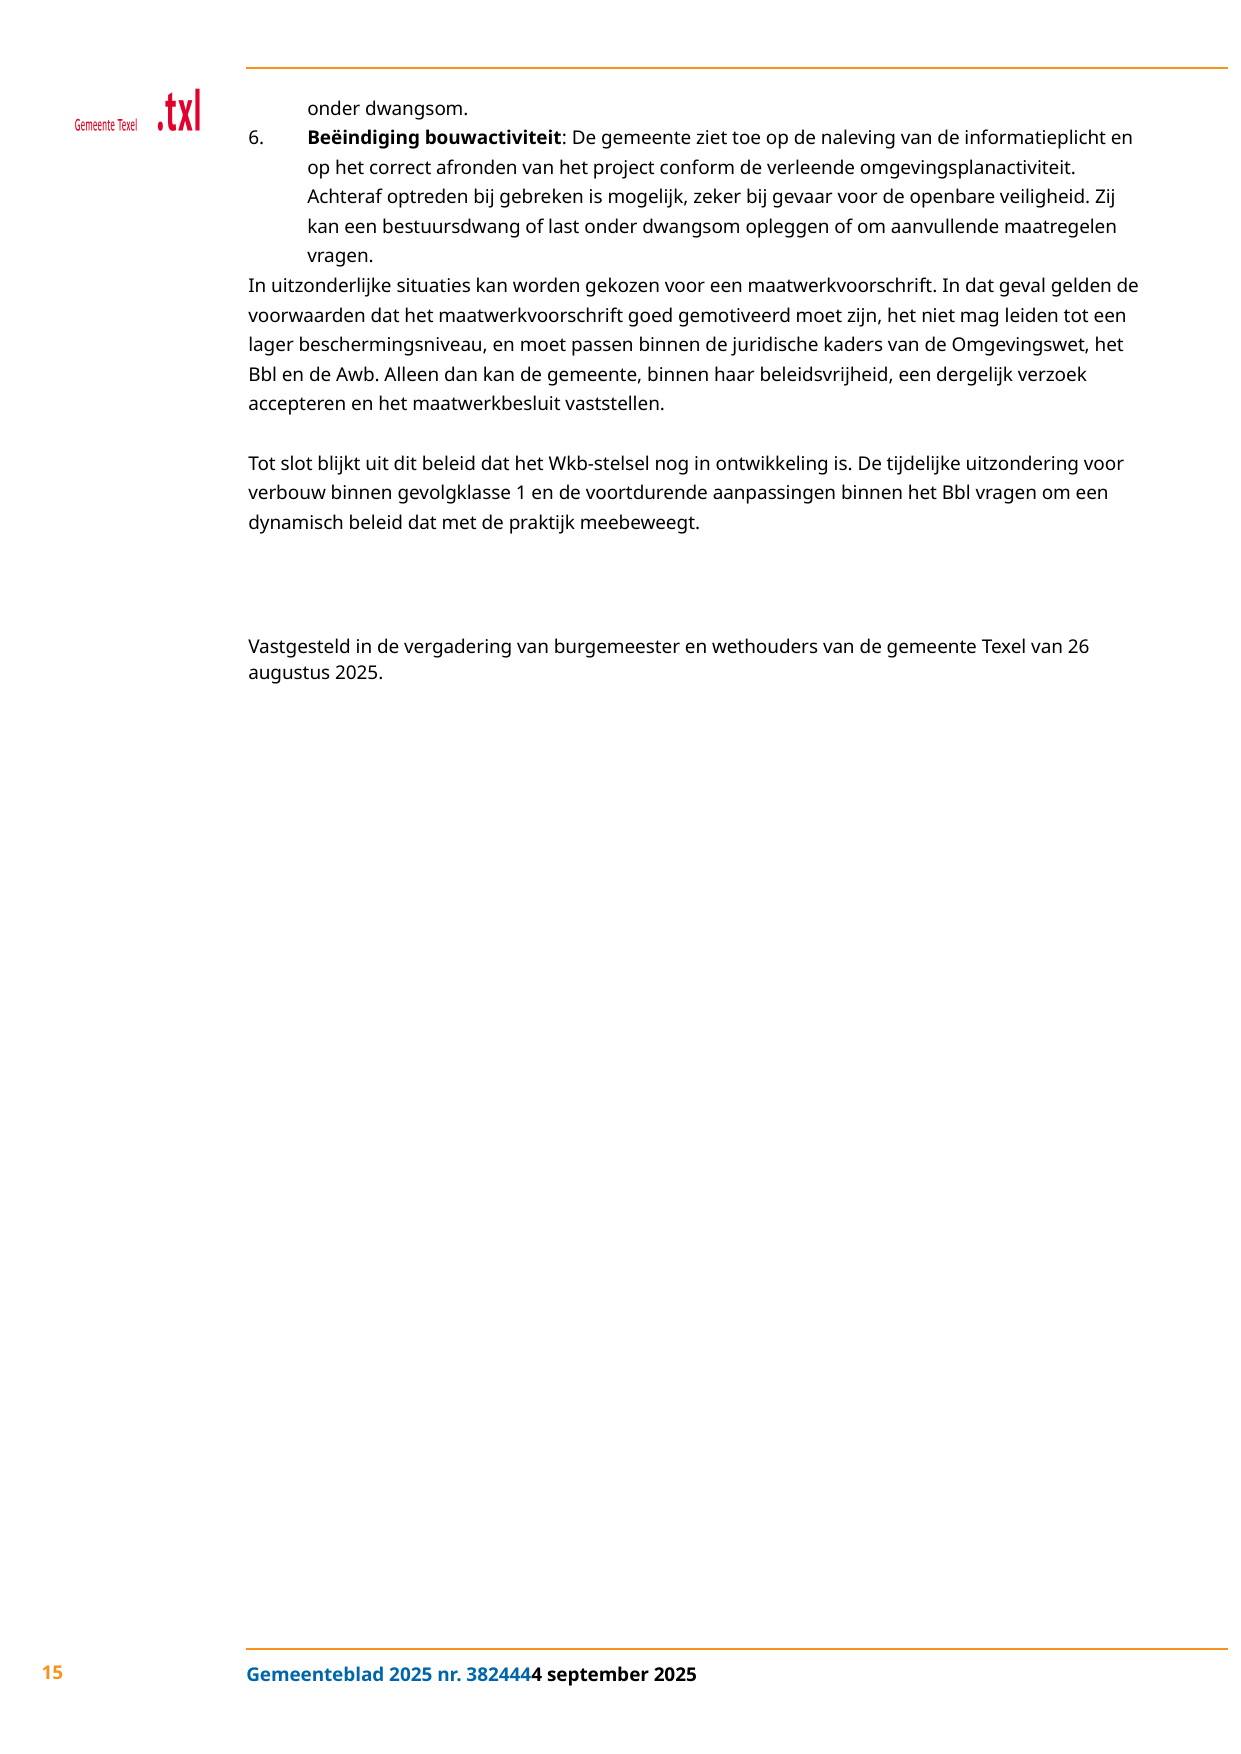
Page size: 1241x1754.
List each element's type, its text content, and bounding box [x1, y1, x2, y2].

text Vastgesteld in de vergadering van burgemeester en wethouders van de gemeente Texel van 26 augustus 2025. [248, 633, 1152, 685]
text In uitzonderlijke situaties kan worden gekozen voor een maatwerkvoorschrift. In dat geval gelden de voorwaarden dat het maatwerkvoorschrift goed gemotiveerd moet zijn, het niet mag leiden tot een lager beschermingsniveau, en moet passen binnen de juridische kaders van de Omgevingswet, het Bbl en de Awb. Alleen dan kan de gemeente, binnen haar beleidsvrijheid, een dergelijk verzoek accepteren en het maatwerkbesluit vaststellen. [248, 272, 1152, 416]
picture [41, 47, 231, 172]
list onder dwangsom. [248, 95, 1152, 121]
list Beëindiging bouwactiviteit: De gemeente ziet toe op de naleving van de informatieplicht en op het correct afronden van het project conform de verleende omgevingsplanactiviteit. Achteraf optreden bij gebreken is mogelijk, zeker bij gevaar voor de openbare veiligheid. Zij kan een bestuursdwang of last onder dwangsom opleggen of om aanvullende maatregelen vragen. [248, 124, 1152, 268]
text Tot slot blijkt uit dit beleid dat het Wkb-stelsel nog in ontwikkeling is. De tijdelijke uitzondering voor verbouw binnen gevolgklasse 1 en de voortdurende aanpassingen binnen het Bbl vragen om een dynamisch beleid dat met de praktijk meebeweegt. [248, 450, 1152, 535]
